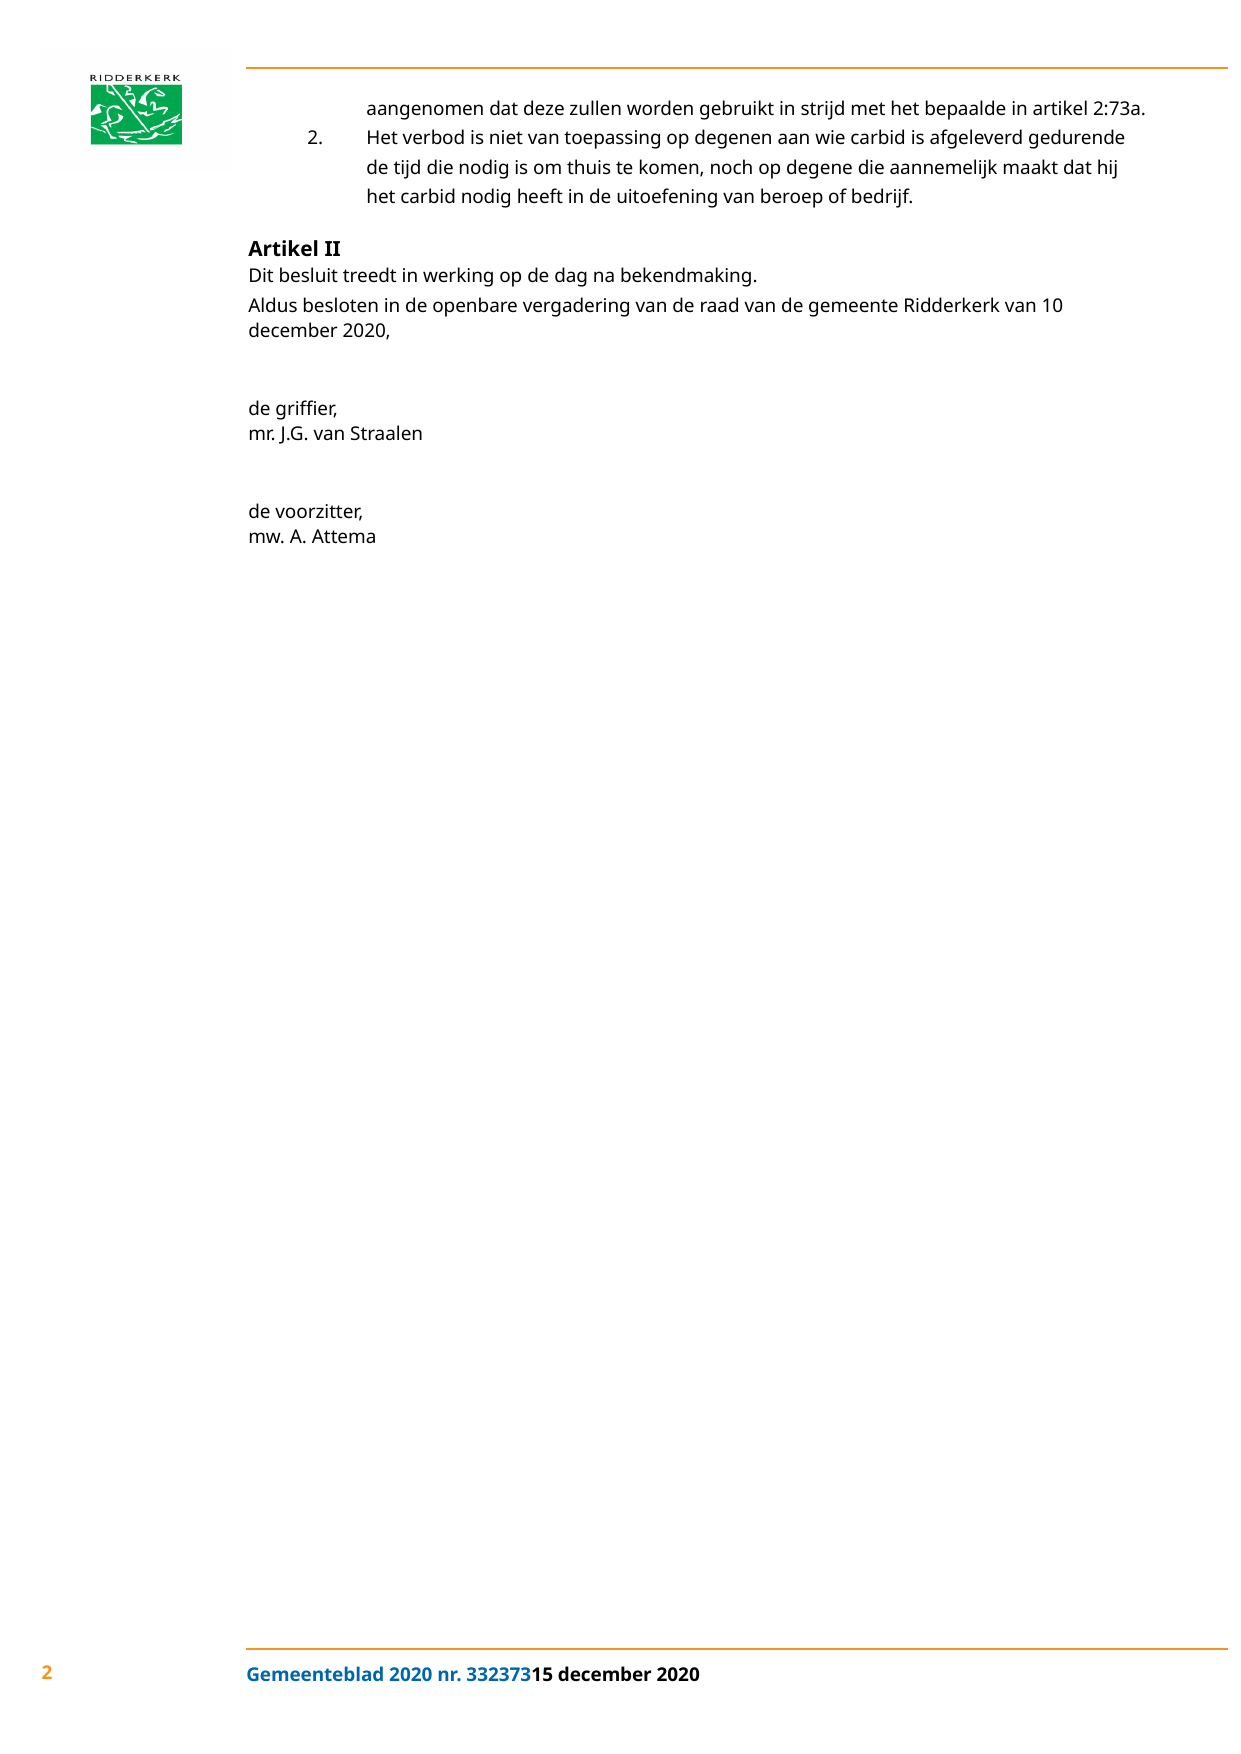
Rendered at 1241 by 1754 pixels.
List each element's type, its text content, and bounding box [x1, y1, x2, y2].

text de griffier, [248, 395, 1152, 421]
text de voorzitter, [248, 498, 1152, 523]
text Dit besluit treedt in werking op de dag na bekendmaking. [248, 262, 1152, 288]
text Artikel II [248, 234, 1152, 262]
text mw. A. Attema [248, 523, 1152, 549]
picture [41, 47, 231, 172]
list aangenomen dat deze zullen worden gebruikt in strijd met het bepaalde in artikel 2:73a. [307, 95, 1152, 121]
text mr. J.G. van Straalen [248, 421, 1152, 446]
text Aldus besloten in de openbare vergadering van de raad van de gemeente Ridderkerk van 10 december 2020, [248, 292, 1152, 343]
list Het verbod is niet van toepassing op degenen aan wie carbid is afgeleverd gedurende de tijd die nodig is om thuis te komen, noch op degene die aannemelijk maakt dat hij het carbid nodig heeft in de uitoefening van beroep of bedrijf. [307, 124, 1152, 209]
